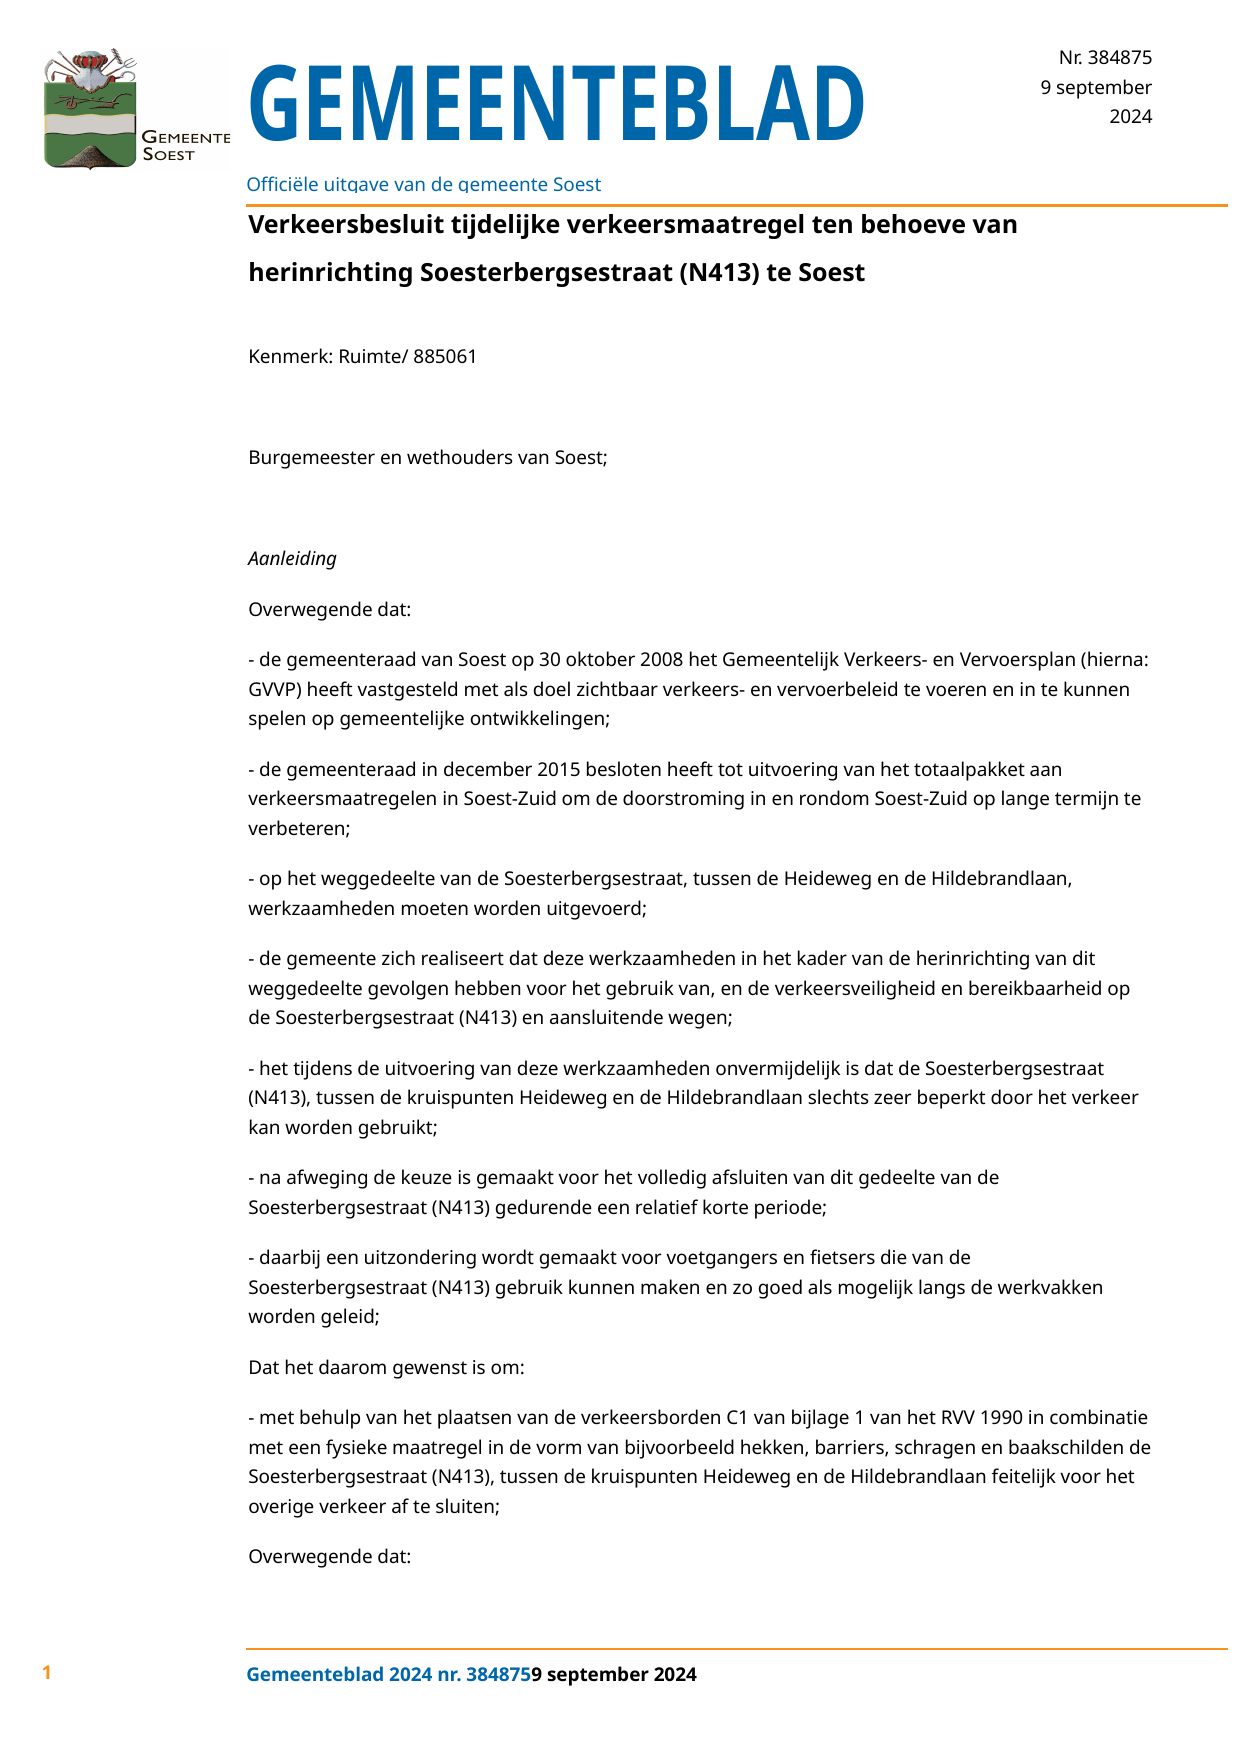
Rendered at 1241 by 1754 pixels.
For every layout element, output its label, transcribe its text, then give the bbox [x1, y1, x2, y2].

text - daarbij een uitzondering wordt gemaakt voor voetgangers en fietsers die van de Soesterbergsestraat (N413) gebruik kunnen maken en zo goed als mogelijk langs de werkvakken worden geleid; [248, 1244, 1152, 1329]
text - de gemeente zich realiseert dat deze werkzaamheden in het kader van de herinrichting van dit weggedeelte gevolgen hebben voor het gebruik van, en de verkeersveiligheid en bereikbaarheid op de Soesterbergsestraat (N413) en aansluitende wegen; [248, 945, 1152, 1030]
text Overwegende dat: [248, 596, 1152, 621]
text Kenmerk: Ruimte/ 885061 [248, 344, 1152, 369]
text - na afweging de keuze is gemaakt voor het volledig afsluiten van dit gedeelte van de Soesterbergsestraat (N413) gedurende een relatief korte periode; [248, 1164, 1152, 1220]
picture [41, 47, 231, 172]
text - de gemeenteraad in december 2015 besloten heeft tot uitvoering van het totaalpakket aan verkeersmaatregelen in Soest-Zuid om de doorstroming in en rondom Soest-Zuid op lange termijn te verbeteren; [248, 756, 1152, 841]
text Burgemeester en wethouders van Soest; [248, 444, 1152, 470]
text - op het weggedeelte van de Soesterbergsestraat, tussen de Heideweg en de Hildebrandlaan, werkzaamheden moeten worden uitgevoerd; [248, 865, 1152, 921]
text - het tijdens de uitvoering van deze werkzaamheden onvermijdelijk is dat de Soesterbergsestraat (N413), tussen de kruispunten Heideweg en de Hildebrandlaan slechts zeer beperkt door het verkeer kan worden gebruikt; [248, 1055, 1152, 1140]
text Verkeersbesluit tijdelijke verkeersmaatregel ten behoeve van herinrichting Soesterbergsestraat (N413) te Soest [248, 207, 1152, 288]
text - met behulp van het plaatsen van de verkeersborden C1 van bijlage 1 van het RVV 1990 in combinatie met een fysieke maatregel in de vorm van bijvoorbeeld hekken, barriers, schragen en baakschilden de Soesterbergsestraat (N413), tussen de kruispunten Heideweg en de Hildebrandlaan feitelijk voor het overige verkeer af te sluiten; [248, 1404, 1152, 1519]
text Overwegende dat: [248, 1544, 1152, 1569]
text Aanleiding [248, 545, 1152, 571]
text - de gemeenteraad van Soest op 30 oktober 2008 het Gemeentelijk Verkeers- en Vervoersplan (hierna: GVVP) heeft vastgesteld met als doel zichtbaar verkeers- en vervoerbeleid te voeren en in te kunnen spelen op gemeentelijke ontwikkelingen; [248, 646, 1152, 731]
text Dat het daarom gewenst is om: [248, 1354, 1152, 1380]
